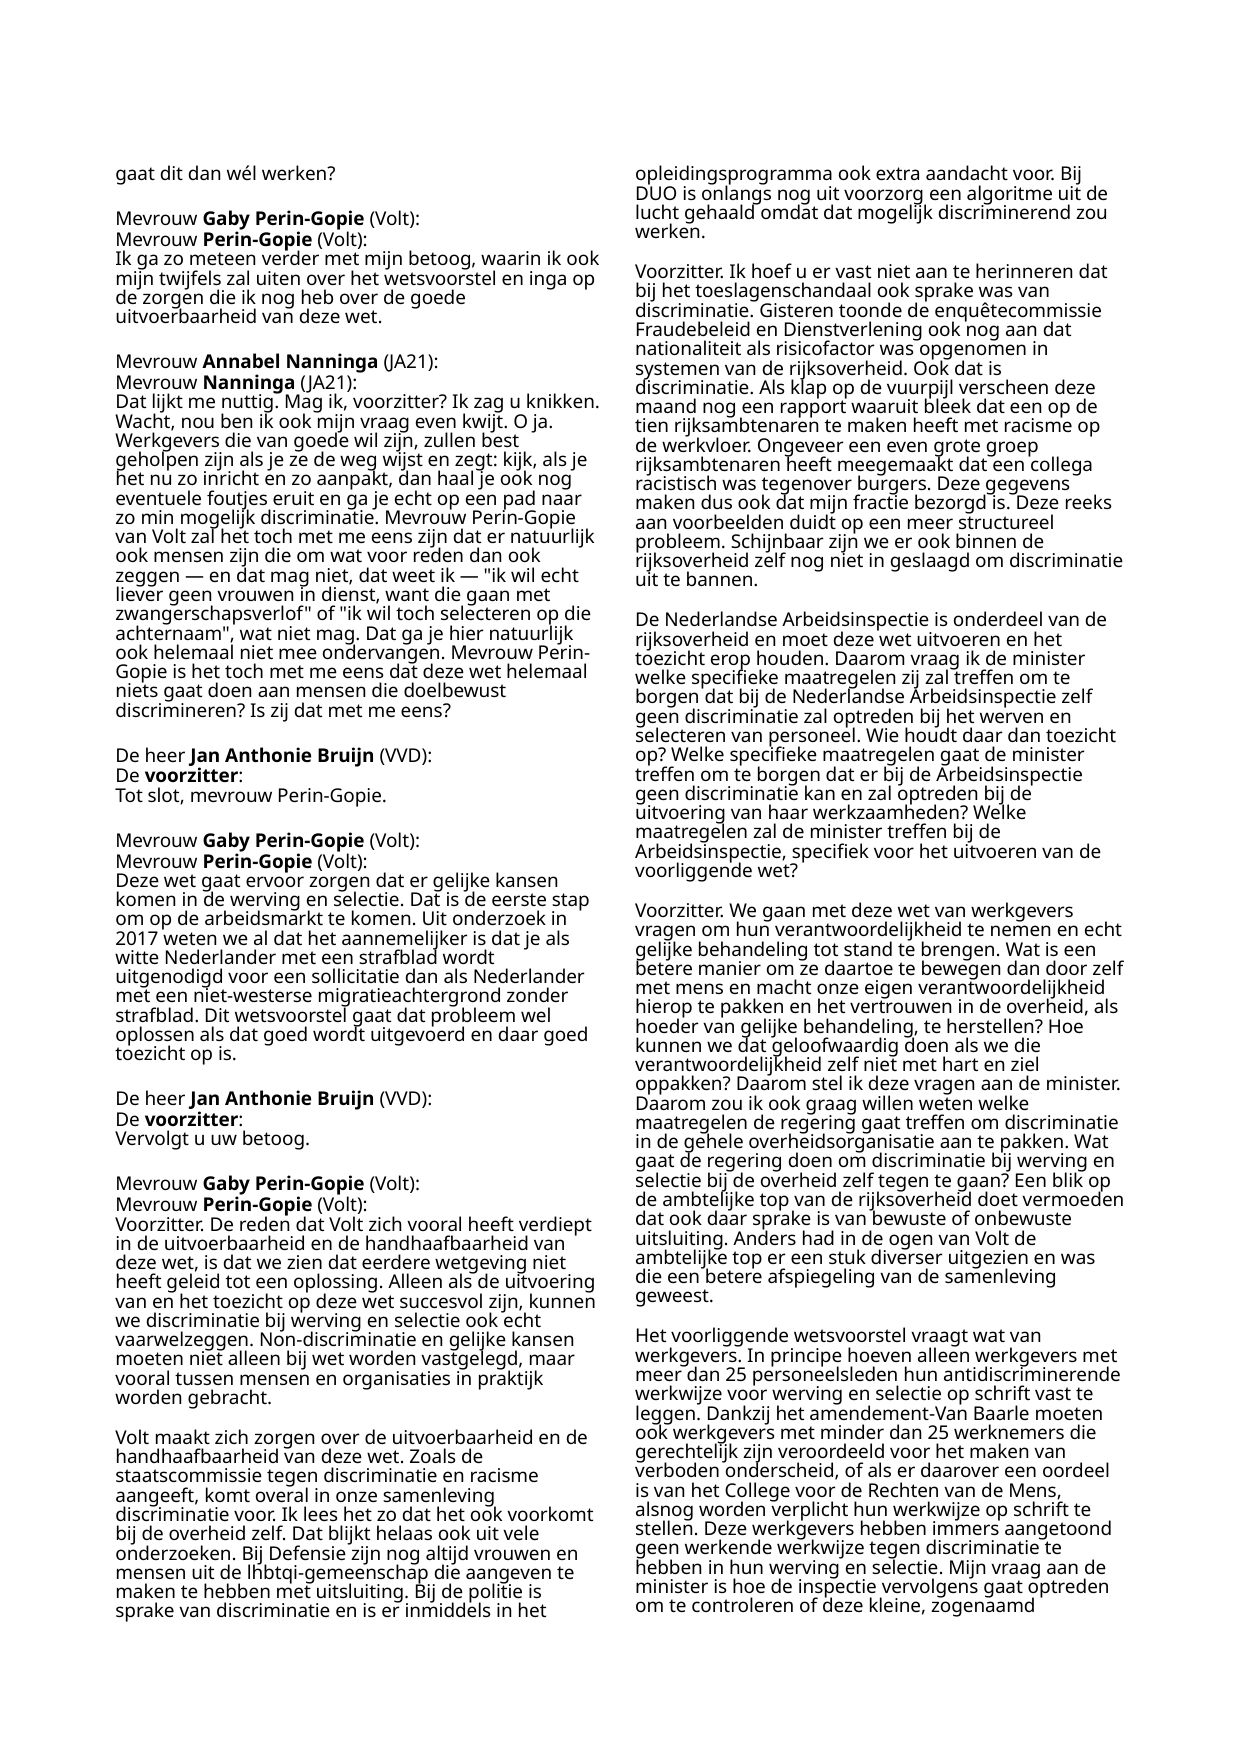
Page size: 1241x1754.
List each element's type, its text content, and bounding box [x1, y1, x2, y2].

text Voorzitter. We gaan met deze wet van werkgevers vragen om hun verantwoordelijkheid te nemen en echt gelijke behandeling tot stand te brengen. Wat is een betere manier om ze daartoe te bewegen dan door zelf met mens en macht onze eigen verantwoordelijkheid hierop te pakken en het vertrouwen in de overheid, als hoeder van gelijke behandeling, te herstellen? Hoe kunnen we dat geloofwaardig doen als we die verantwoordelijkheid zelf niet met hart en ziel oppakken? Daarom stel ik deze vragen aan de minister. Daarom zou ik ook graag willen weten welke maatregelen de regering gaat treffen om discriminatie in de gehele overheidsorganisatie aan te pakken. Wat gaat de regering doen om discriminatie bij werving en selectie bij de overheid zelf tegen te gaan? Een blik op de ambtelijke top van de rijksoverheid doet vermoeden dat ook daar sprake is van bewuste of onbewuste uitsluiting. Anders had in de ogen van Volt de ambtelijke top er een stuk diverser uitgezien en was die een betere afspiegeling van de samenleving geweest. [635, 902, 1125, 1307]
text gaat dit dan wél werken? [115, 165, 605, 184]
text De heer Jan Anthonie Bruijn (VVD): [115, 742, 605, 767]
text Mevrouw Nanninga (JA21): [115, 374, 605, 393]
text Mevrouw Perin-Gopie (Volt): [115, 1196, 605, 1216]
text De voorzitter: [115, 1111, 605, 1130]
text Vervolgt u uw betoog. [115, 1130, 605, 1150]
text Ik ga zo meteen verder met mijn betoog, waarin ik ook mijn twijfels zal uiten over het wetsvoorstel en inga op de zorgen die ik nog heb over de goede uitvoerbaarheid van deze wet. [115, 250, 605, 327]
text Deze wet gaat ervoor zorgen dat er gelijke kansen komen in de werving en selectie. Dat is de eerste stap om op de arbeidsmarkt te komen. Uit onderzoek in 2017 weten we al dat het aannemelijker is dat je als witte Nederlander met een strafblad wordt uitgenodigd voor een sollicitatie dan als Nederlander met een niet-westerse migratieachtergrond zonder strafblad. Dit wetsvoorstel gaat dat probleem wel oplossen als dat goed wordt uitgevoerd en daar goed toezicht op is. [115, 872, 605, 1064]
text Mevrouw Perin-Gopie (Volt): [115, 853, 605, 872]
text Tot slot, mevrouw Perin-Gopie. [115, 787, 605, 806]
text De voorzitter: [115, 767, 605, 787]
text Mevrouw Annabel Nanninga (JA21): [115, 348, 605, 374]
text Mevrouw Gaby Perin-Gopie (Volt): [115, 205, 605, 231]
text Mevrouw Gaby Perin-Gopie (Volt): [115, 827, 605, 853]
text De heer Jan Anthonie Bruijn (VVD): [115, 1085, 605, 1111]
text Voorzitter. Ik hoef u er vast niet aan te herinneren dat bij het toeslagenschandaal ook sprake was van discriminatie. Gisteren toonde de enquêtecommissie Fraudebeleid en Dienstverlening ook nog aan dat nationaliteit als risicofactor was opgenomen in systemen van de rijksoverheid. Ook dat is discriminatie. Als klap op de vuurpijl verscheen deze maand nog een rapport waaruit bleek dat een op de tien rijksambtenaren te maken heeft met racisme op de werkvloer. Ongeveer een even grote groep rijksambtenaren heeft meegemaakt dat een collega racistisch was tegenover burgers. Deze gegevens maken dus ook dat mijn fractie bezorgd is. Deze reeks aan voorbeelden duidt op een meer structureel probleem. Schijnbaar zijn we er ook binnen de rijksoverheid zelf nog niet in geslaagd om discriminatie uit te bannen. [635, 263, 1125, 591]
text Dat lijkt me nuttig. Mag ik, voorzitter? Ik zag u knikken. Wacht, nou ben ik ook mijn vraag even kwijt. O ja. Werkgevers die van goede wil zijn, zullen best geholpen zijn als je ze de weg wijst en zegt: kijk, als je het nu zo inricht en zo aanpakt, dan haal je ook nog eventuele foutjes eruit en ga je echt op een pad naar zo min mogelijk discriminatie. Mevrouw Perin-Gopie van Volt zal het toch met me eens zijn dat er natuurlijk ook mensen zijn die om wat voor reden dan ook zeggen — en dat mag niet, dat weet ik — "ik wil echt liever geen vrouwen in dienst, want die gaan met zwangerschapsverlof" of "ik wil toch selecteren op die achternaam", wat niet mag. Dat ga je hier natuurlijk ook helemaal niet mee ondervangen. Mevrouw Perin-Gopie is het toch met me eens dat deze wet helemaal niets gaat doen aan mensen die doelbewust discrimineren? Is zij dat met me eens? [115, 393, 605, 721]
text De Nederlandse Arbeidsinspectie is onderdeel van de rijksoverheid en moet deze wet uitvoeren en het toezicht erop houden. Daarom vraag ik de minister welke specifieke maatregelen zij zal treffen om te borgen dat bij de Nederlandse Arbeidsinspectie zelf geen discriminatie zal optreden bij het werven en selecteren van personeel. Wie houdt daar dan toezicht op? Welke specifieke maatregelen gaat de minister treffen om te borgen dat er bij de Arbeidsinspectie geen discriminatie kan en zal optreden bij de uitvoering van haar werkzaamheden? Welke maatregelen zal de minister treffen bij de Arbeidsinspectie, specifiek voor het uitvoeren van de voorliggende wet? [635, 611, 1125, 881]
text Mevrouw Perin-Gopie (Volt): [115, 231, 605, 250]
text Volt maakt zich zorgen over de uitvoerbaarheid en de handhaafbaarheid van deze wet. Zoals de staatscommissie tegen discriminatie en racisme aangeeft, komt overal in onze samenleving discriminatie voor. Ik lees het zo dat het ook voorkomt bij de overheid zelf. Dat blijkt helaas ook uit vele onderzoeken. Bij Defensie zijn nog altijd vrouwen en mensen uit de lhbtqi-gemeenschap die aangeven te maken te hebben met uitsluiting. Bij de politie is sprake van discriminatie en is er inmiddels in het [115, 1429, 605, 1622]
text opleidingsprogramma ook extra aandacht voor. Bij DUO is onlangs nog uit voorzorg een algoritme uit de lucht gehaald omdat dat mogelijk discriminerend zou werken. [635, 165, 1125, 242]
text Het voorliggende wetsvoorstel vraagt wat van werkgevers. In principe hoeven alleen werkgevers met meer dan 25 personeelsleden hun antidiscriminerende werkwijze voor werving en selectie op schrift vast te leggen. Dankzij het amendement-Van Baarle moeten ook werkgevers met minder dan 25 werknemers die gerechtelijk zijn veroordeeld voor het maken van verboden onderscheid, of als er daarover een oordeel is van het College voor de Rechten van de Mens, alsnog worden verplicht hun werkwijze op schrift te stellen. Deze werkgevers hebben immers aangetoond geen werkende werkwijze tegen discriminatie te hebben in hun werving en selectie. Mijn vraag aan de minister is hoe de inspectie vervolgens gaat optreden om te controleren of deze kleine, zogenaamd [635, 1327, 1125, 1616]
text Voorzitter. De reden dat Volt zich vooral heeft verdiept in de uitvoerbaarheid en de handhaafbaarheid van deze wet, is dat we zien dat eerdere wetgeving niet heeft geleid tot een oplossing. Alleen als de uitvoering van en het toezicht op deze wet succesvol zijn, kunnen we discriminatie bij werving en selectie ook echt vaarwelzeggen. Non-discriminatie en gelijke kansen moeten niet alleen bij wet worden vastgelegd, maar vooral tussen mensen en organisaties in praktijk worden gebracht. [115, 1216, 605, 1408]
text Mevrouw Gaby Perin-Gopie (Volt): [115, 1171, 605, 1196]
